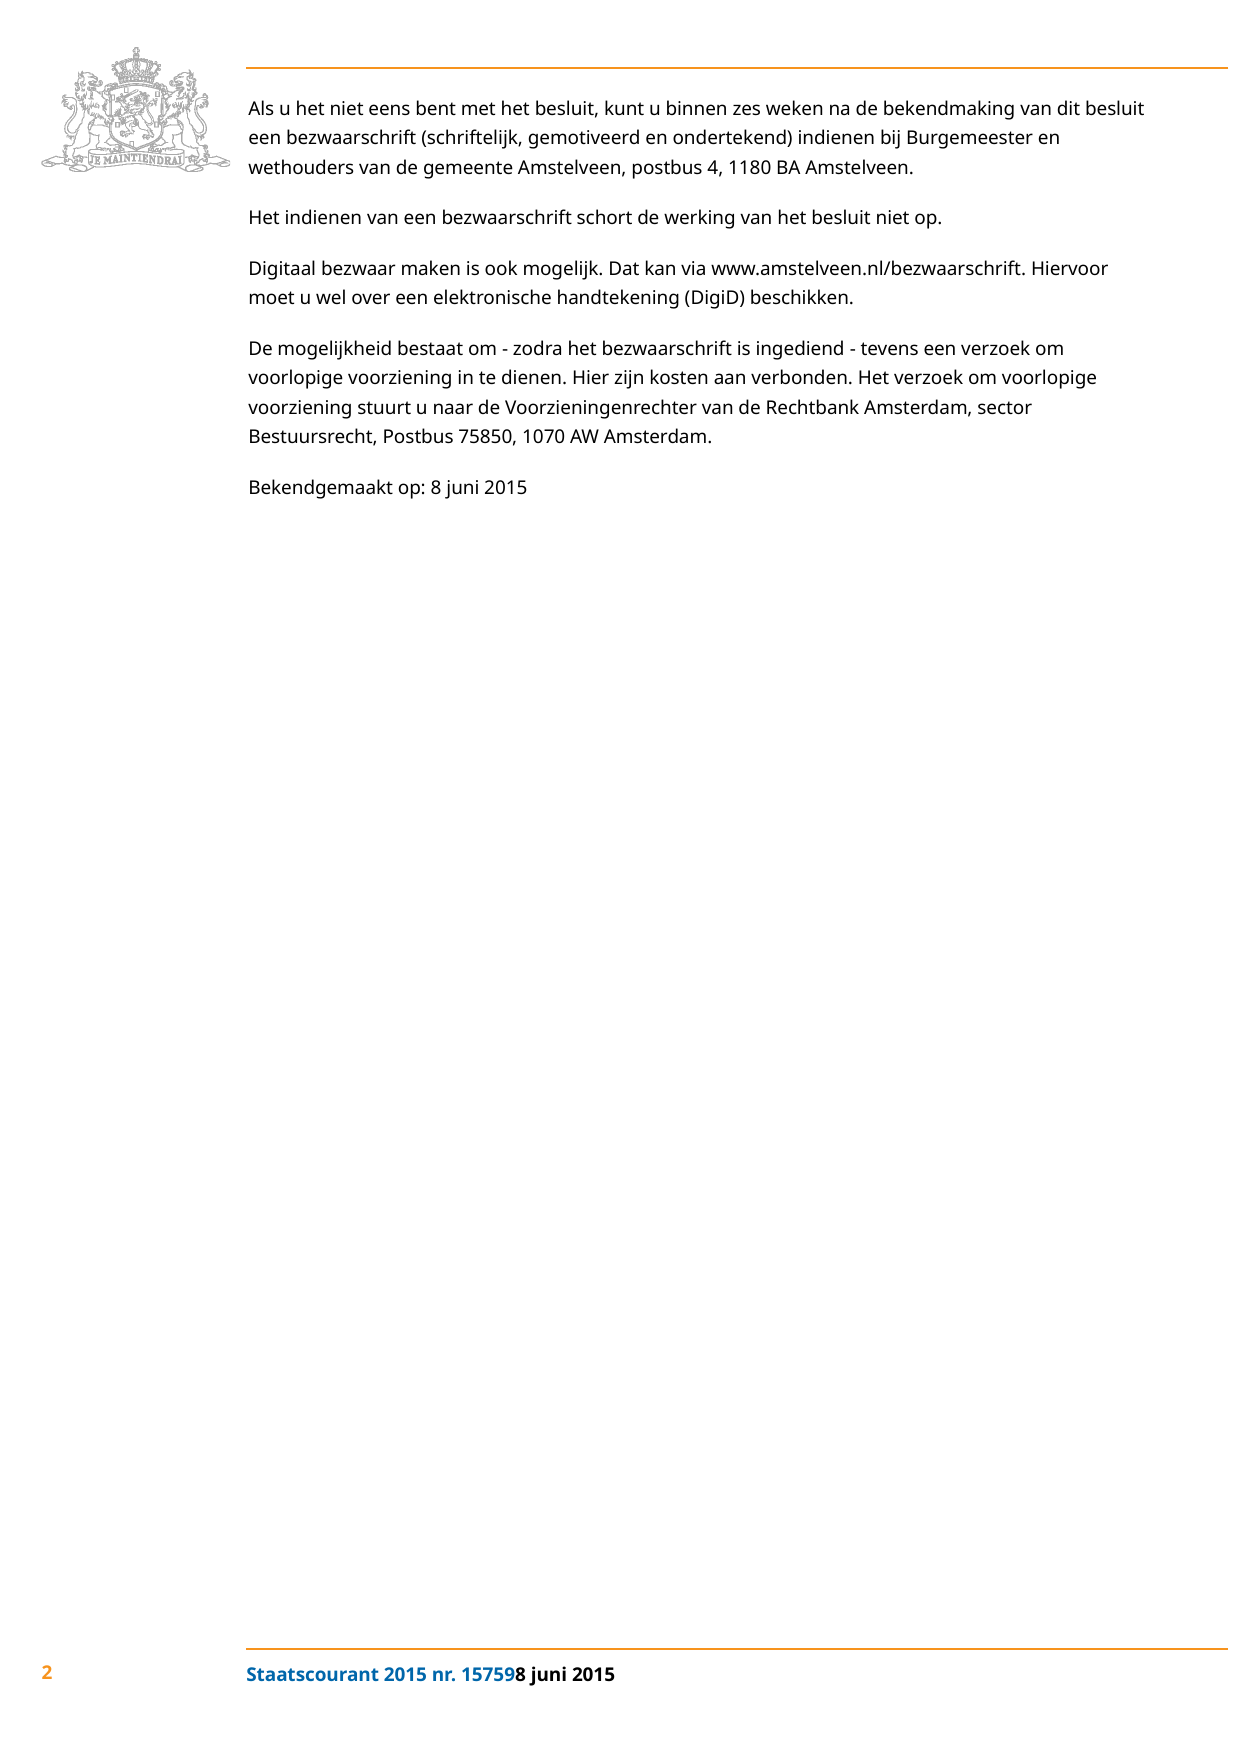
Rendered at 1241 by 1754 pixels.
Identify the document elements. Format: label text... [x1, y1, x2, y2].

text Het indienen van een bezwaarschrift schort de werking van het besluit niet op. [248, 204, 1152, 230]
picture [41, 47, 231, 172]
text Digitaal bezwaar maken is ook mogelijk. Dat kan via www.amstelveen.nl/bezwaarschrift. Hiervoor moet u wel over een elektronische handtekening (DigiD) beschikken. [248, 255, 1152, 310]
text De mogelijkheid bestaat om - zodra het bezwaarschrift is ingediend - tevens een verzoek om voorlopige voorziening in te dienen. Hier zijn kosten aan verbonden. Het verzoek om voorlopige voorziening stuurt u naar de Voorzieningenrechter van de Rechtbank Amsterdam, sector Bestuursrecht, Postbus 75850, 1070 AW Amsterdam. [248, 335, 1152, 449]
text Bekendgemaakt op: 8 juni 2015 [248, 474, 1152, 500]
text Als u het niet eens bent met het besluit, kunt u binnen zes weken na de bekendmaking van dit besluit een bezwaarschrift (schriftelijk, gemotiveerd en ondertekend) indienen bij Burgemeester en wethouders van de gemeente Amstelveen, postbus 4, 1180 BA Amstelveen. [248, 95, 1152, 180]
